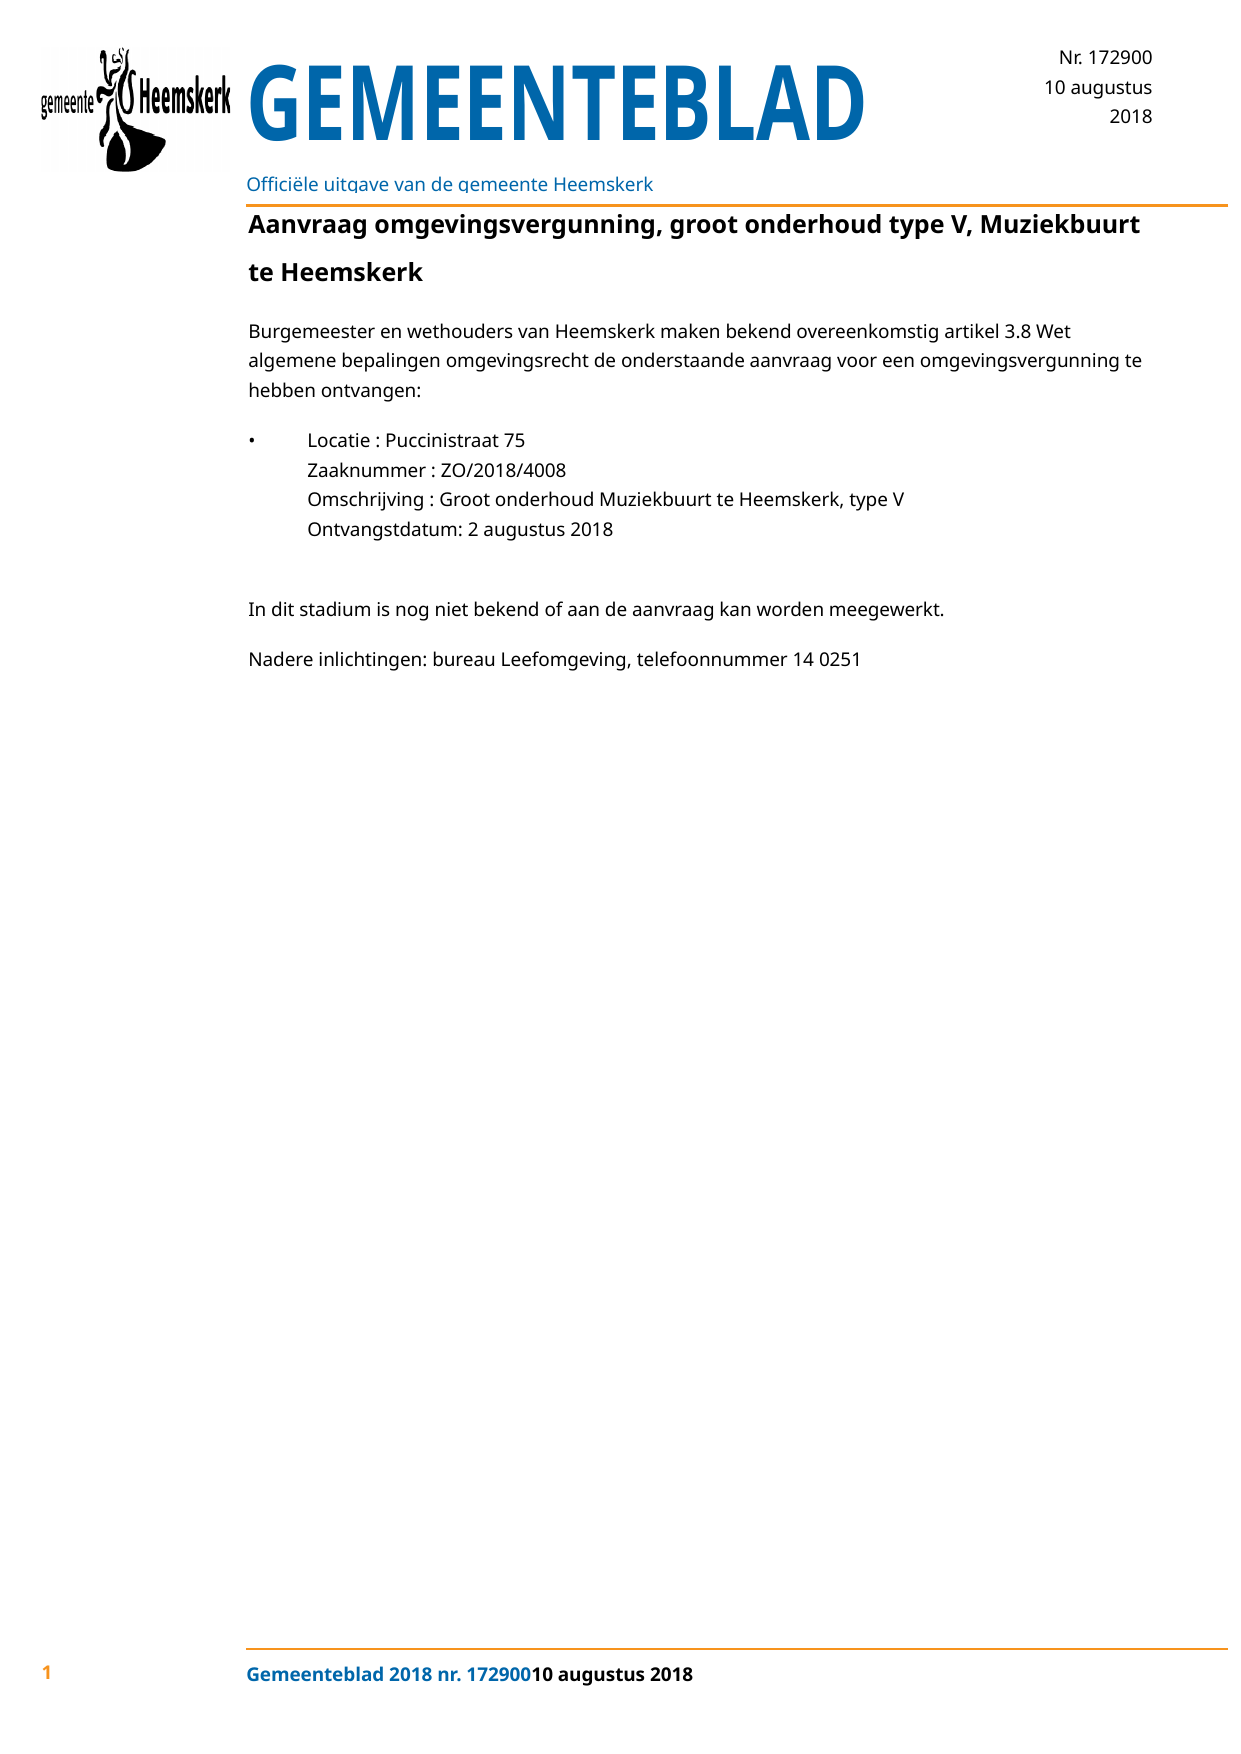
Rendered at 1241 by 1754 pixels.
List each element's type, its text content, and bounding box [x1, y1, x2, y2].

list Ontvangstdatum: 2 augustus 2018 [248, 516, 1152, 542]
list Zaaknummer : ZO/2018/4008 [248, 457, 1152, 483]
text Aanvraag omgevingsvergunning, groot onderhoud type V, Muziekbuurt te Heemskerk [248, 207, 1152, 288]
text Burgemeester en wethouders van Heemskerk maken bekend overeenkomstig artikel 3.8 Wet algemene bepalingen omgevingsrecht de onderstaande aanvraag voor een omgevingsvergunning te hebben ontvangen: [248, 318, 1152, 403]
list Locatie : Puccinistraat 75 [248, 427, 1152, 453]
picture [41, 47, 231, 172]
text In dit stadium is nog niet bekend of aan de aanvraag kan worden meegewerkt. [248, 596, 1152, 622]
text Nadere inlichtingen: bureau Leefomgeving, telefoonnummer 14 0251 [248, 647, 1152, 672]
list Omschrijving : Groot onderhoud Muziekbuurt te Heemskerk, type V [248, 487, 1152, 512]
